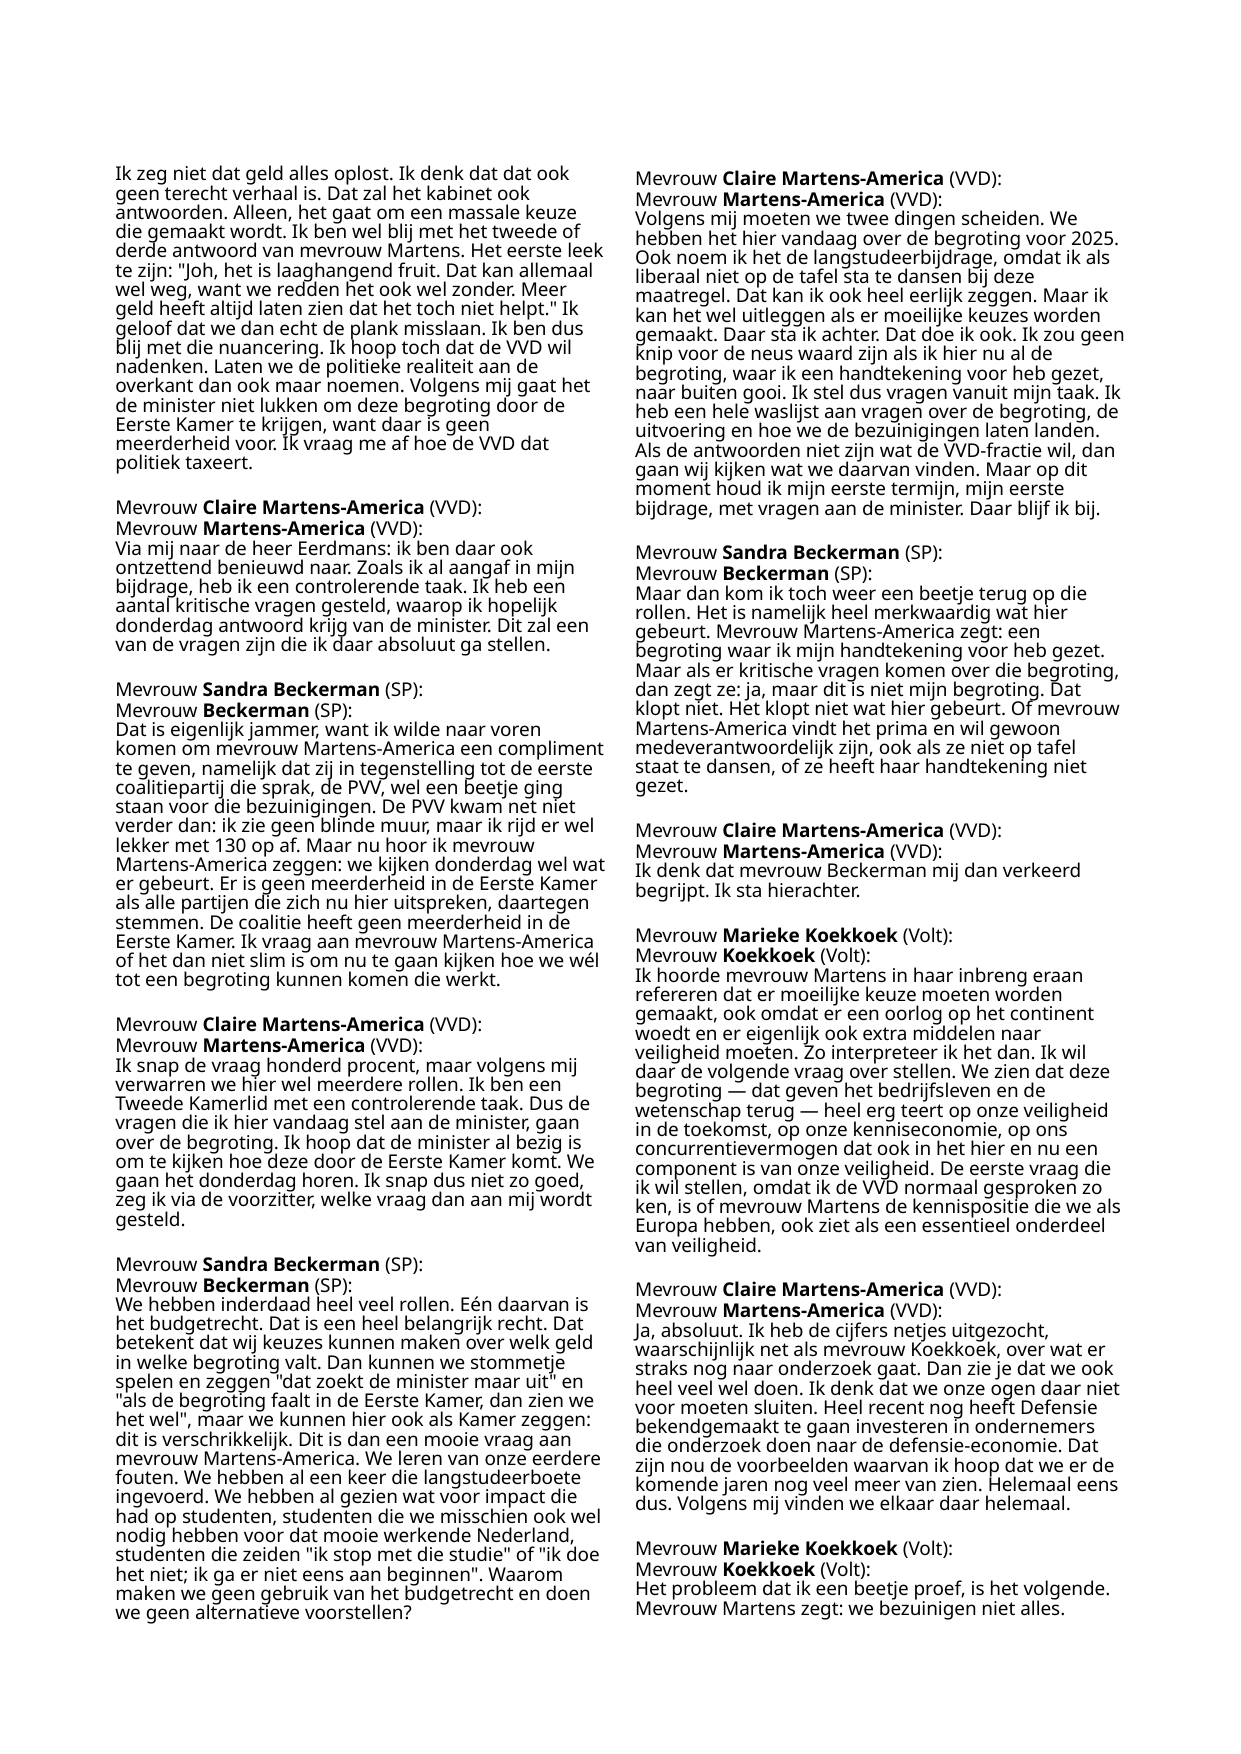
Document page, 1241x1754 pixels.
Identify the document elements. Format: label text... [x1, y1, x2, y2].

text Mevrouw Marieke Koekkoek (Volt): [635, 1535, 1125, 1561]
text Mevrouw Sandra Beckerman (SP): [115, 1251, 605, 1277]
text Mevrouw Sandra Beckerman (SP): [115, 676, 605, 702]
text Mevrouw Claire Martens-America (VVD): [115, 1012, 605, 1037]
text Ja, absoluut. Ik heb de cijfers netjes uitgezocht, waarschijnlijk net als mevrouw Koekkoek, over wat er straks nog naar onderzoek gaat. Dan zie je dat we ook heel veel wel doen. Ik denk dat we onze ogen daar niet voor moeten sluiten. Heel recent nog heeft Defensie bekendgemaakt te gaan investeren in ondernemers die onderzoek doen naar de defensie-economie. Dat zijn nou de voorbeelden waarvan ik hoop dat we er de komende jaren nog veel meer van zien. Helemaal eens dus. Volgens mij vinden we elkaar daar helemaal. [635, 1322, 1125, 1514]
text Mevrouw Martens-America (VVD): [635, 1302, 1125, 1322]
text Mevrouw Koekkoek (Volt): [635, 947, 1125, 967]
text Mevrouw Claire Martens-America (VVD): [635, 165, 1125, 191]
text Maar dan kom ik toch weer een beetje terug op die rollen. Het is namelijk heel merkwaardig wat hier gebeurt. Mevrouw Martens-America zegt: een begroting waar ik mijn handtekening voor heb gezet. Maar als er kritische vragen komen over die begroting, dan zegt ze: ja, maar dit is niet mijn begroting. Dat klopt niet. Het klopt niet wat hier gebeurt. Of mevrouw Martens-America vindt het prima en wil gewoon medeverantwoordelijk zijn, ook als ze niet op tafel staat te dansen, of ze heeft haar handtekening niet gezet. [635, 584, 1125, 797]
text Mevrouw Claire Martens-America (VVD): [635, 1277, 1125, 1302]
text Mevrouw Marieke Koekkoek (Volt): [635, 922, 1125, 947]
text Ik zeg niet dat geld alles oplost. Ik denk dat dat ook geen terecht verhaal is. Dat zal het kabinet ook antwoorden. Alleen, het gaat om een massale keuze die gemaakt wordt. Ik ben wel blij met het tweede of derde antwoord van mevrouw Martens. Het eerste leek te zijn: "Joh, het is laaghangend fruit. Dat kan allemaal wel weg, want we redden het ook wel zonder. Meer geld heeft altijd laten zien dat het toch niet helpt." Ik geloof dat we dan echt de plank misslaan. Ik ben dus blij met die nuancering. Ik hoop toch dat de VVD wil nadenken. Laten we de politieke realiteit aan de overkant dan ook maar noemen. Volgens mij gaat het de minister niet lukken om deze begroting door de Eerste Kamer te krijgen, want daar is geen meerderheid voor. Ik vraag me af hoe de VVD dat politiek taxeert. [115, 165, 605, 474]
text Het probleem dat ik een beetje proef, is het volgende. Mevrouw Martens zegt: we bezuinigen niet alles. [635, 1580, 1125, 1619]
text We hebben inderdaad heel veel rollen. Eén daarvan is het budgetrecht. Dat is een heel belangrijk recht. Dat betekent dat wij keuzes kunnen maken over welk geld in welke begroting valt. Dan kunnen we stommetje spelen en zeggen "dat zoekt de minister maar uit" en "als de begroting faalt in de Eerste Kamer, dan zien we het wel", maar we kunnen hier ook als Kamer zeggen: dit is verschrikkelijk. Dit is dan een mooie vraag aan mevrouw Martens-America. We leren van onze eerdere fouten. We hebben al een keer die langstudeerboete ingevoerd. We hebben al gezien wat voor impact die had op studenten, studenten die we misschien ook wel nodig hebben voor dat mooie werkende Nederland, studenten die zeiden "ik stop met die studie" of "ik doe het niet; ik ga er niet eens aan beginnen". Waarom maken we geen gebruik van het budgetrecht en doen we geen alternatieve voorstellen? [115, 1296, 605, 1623]
text Mevrouw Claire Martens-America (VVD): [115, 494, 605, 520]
text Ik snap de vraag honderd procent, maar volgens mij verwarren we hier wel meerdere rollen. Ik ben een Tweede Kamerlid met een controlerende taak. Dus de vragen die ik hier vandaag stel aan de minister, gaan over de begroting. Ik hoop dat de minister al bezig is om te kijken hoe deze door de Eerste Kamer komt. We gaan het donderdag horen. Ik snap dus niet zo goed, zeg ik via de voorzitter, welke vraag dan aan mij wordt gesteld. [115, 1057, 605, 1230]
text Mevrouw Martens-America (VVD): [115, 520, 605, 539]
text Mevrouw Claire Martens-America (VVD): [635, 817, 1125, 843]
text Mevrouw Beckerman (SP): [115, 702, 605, 721]
text Mevrouw Martens-America (VVD): [635, 843, 1125, 862]
text Mevrouw Sandra Beckerman (SP): [635, 539, 1125, 565]
text Mevrouw Beckerman (SP): [635, 565, 1125, 584]
text Mevrouw Martens-America (VVD): [115, 1037, 605, 1057]
text Ik hoorde mevrouw Martens in haar inbreng eraan refereren dat er moeilijke keuze moeten worden gemaakt, ook omdat er een oorlog op het continent woedt en er eigenlijk ook extra middelen naar veiligheid moeten. Zo interpreteer ik het dan. Ik wil daar de volgende vraag over stellen. We zien dat deze begroting — dat geven het bedrijfsleven en de wetenschap terug — heel erg teert op onze veiligheid in de toekomst, op onze kenniseconomie, op ons concurrentievermogen dat ook in het hier en nu een component is van onze veiligheid. De eerste vraag die ik wil stellen, omdat ik de VVD normaal gesproken zo ken, is of mevrouw Martens de kennispositie die we als Europa hebben, ook ziet als een essentieel onderdeel van veiligheid. [635, 967, 1125, 1256]
text Mevrouw Koekkoek (Volt): [635, 1561, 1125, 1580]
text Via mij naar de heer Eerdmans: ik ben daar ook ontzettend benieuwd naar. Zoals ik al aangaf in mijn bijdrage, heb ik een controlerende taak. Ik heb een aantal kritische vragen gesteld, waarop ik hopelijk donderdag antwoord krijg van de minister. Dit zal een van de vragen zijn die ik daar absoluut ga stellen. [115, 539, 605, 655]
text Mevrouw Martens-America (VVD): [635, 191, 1125, 210]
text Ik denk dat mevrouw Beckerman mij dan verkeerd begrijpt. Ik sta hierachter. [635, 862, 1125, 901]
text Volgens mij moeten we twee dingen scheiden. We hebben het hier vandaag over de begroting voor 2025. Ook noem ik het de langstudeerbijdrage, omdat ik als liberaal niet op de tafel sta te dansen bij deze maatregel. Dat kan ik ook heel eerlijk zeggen. Maar ik kan het wel uitleggen als er moeilijke keuzes worden gemaakt. Daar sta ik achter. Dat doe ik ook. Ik zou geen knip voor de neus waard zijn als ik hier nu al de begroting, waar ik een handtekening voor heb gezet, naar buiten gooi. Ik stel dus vragen vanuit mijn taak. Ik heb een hele waslijst aan vragen over de begroting, de uitvoering en hoe we de bezuinigingen laten landen. Als de antwoorden niet zijn wat de VVD-fractie wil, dan gaan wij kijken wat we daarvan vinden. Maar op dit moment houd ik mijn eerste termijn, mijn eerste bijdrage, met vragen aan de minister. Daar blijf ik bij. [635, 210, 1125, 519]
text Dat is eigenlijk jammer, want ik wilde naar voren komen om mevrouw Martens-America een compliment te geven, namelijk dat zij in tegenstelling tot de eerste coalitiepartij die sprak, de PVV, wel een beetje ging staan voor die bezuinigingen. De PVV kwam net niet verder dan: ik zie geen blinde muur, maar ik rijd er wel lekker met 130 op af. Maar nu hoor ik mevrouw Martens-America zeggen: we kijken donderdag wel wat er gebeurt. Er is geen meerderheid in de Eerste Kamer als alle partijen die zich nu hier uitspreken, daartegen stemmen. De coalitie heeft geen meerderheid in de Eerste Kamer. Ik vraag aan mevrouw Martens-America of het dan niet slim is om nu te gaan kijken hoe we wél tot een begroting kunnen komen die werkt. [115, 721, 605, 991]
text Mevrouw Beckerman (SP): [115, 1277, 605, 1296]
